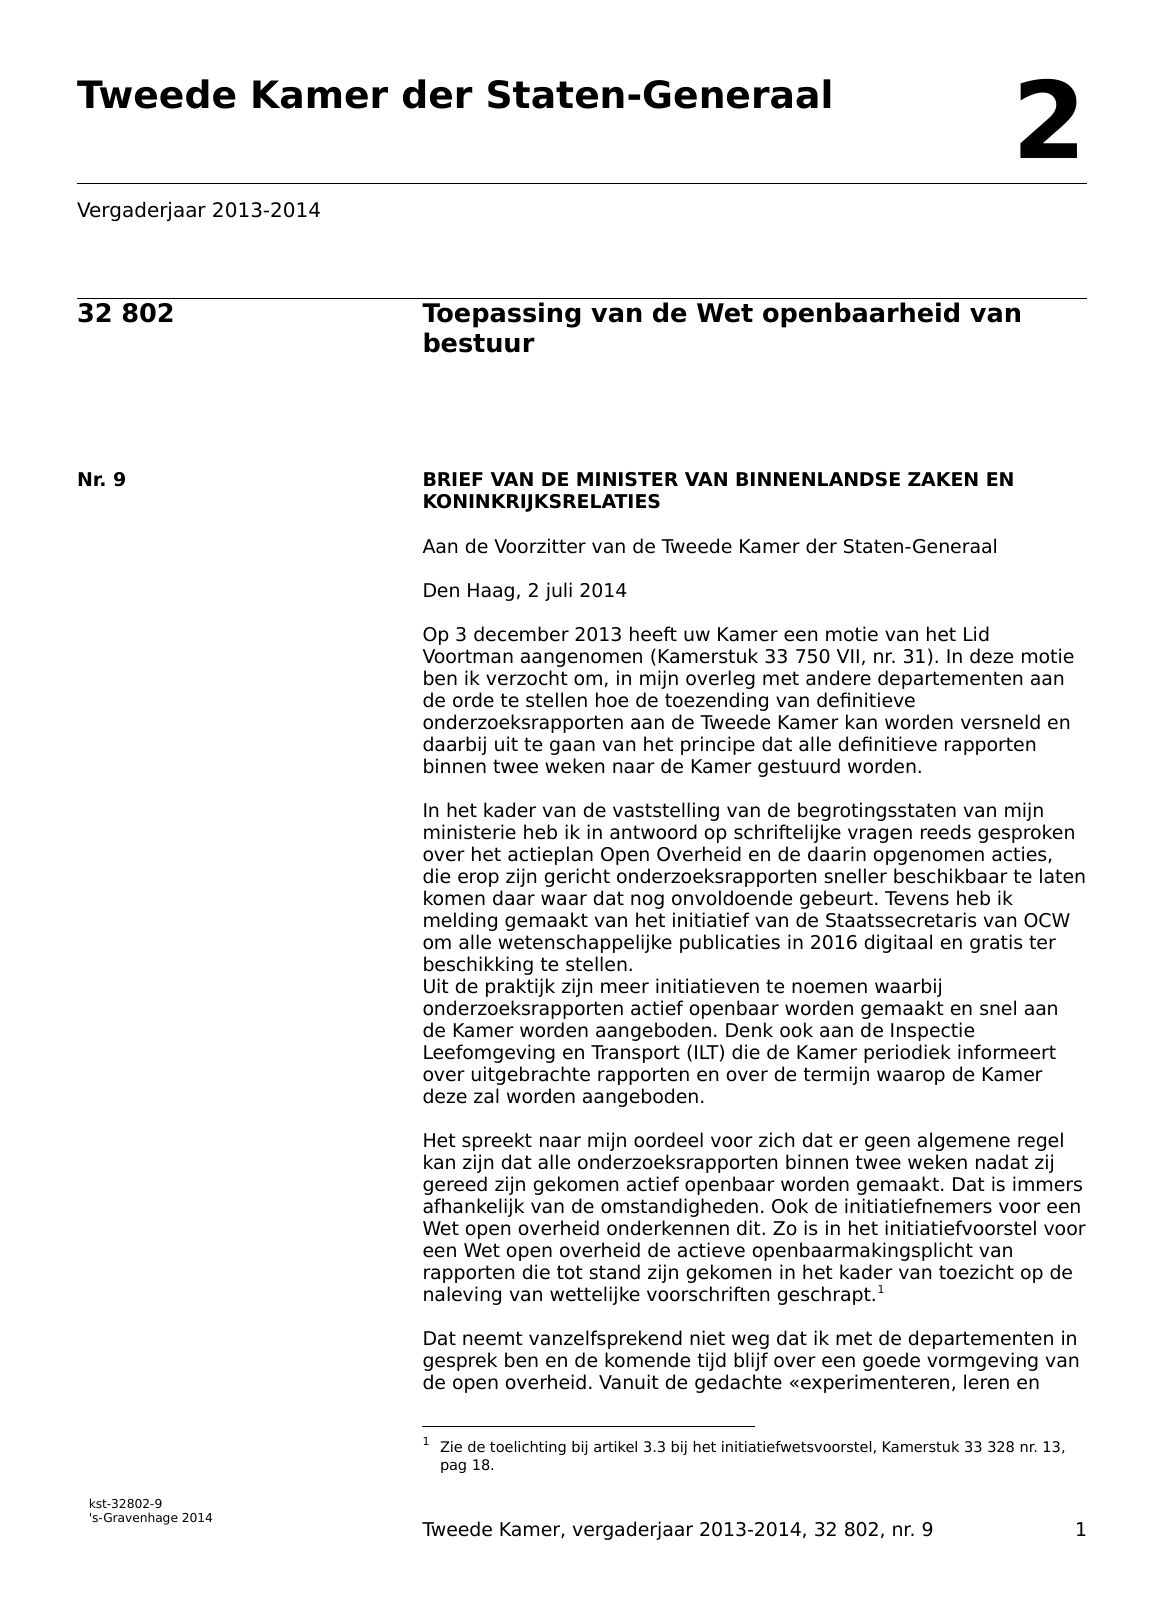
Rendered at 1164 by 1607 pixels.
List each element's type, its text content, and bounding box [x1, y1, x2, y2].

table_header 2 [886, 59, 1087, 183]
text Dat neemt vanzelfsprekend niet weg dat ik met de departementen in gesprek ben en de komende tijd blijf over een goede vormgeving van de open overheid. Vanuit de gedachte «experimenteren, leren en [422, 1328, 1087, 1394]
table_header Tweede Kamer der Staten-Generaal [77, 59, 886, 183]
subtitle 32 802 Toepassing van de Wet openbaarheid van bestuur [77, 299, 1087, 358]
text Zie de toelichting bij artikel 3.3 bij het initiatiefwetsvoorstel, Kamerstuk 33 328 nr. 13, pag 18. [422, 1435, 1087, 1474]
text Uit de praktijk zijn meer initiatieven te noemen waarbij onderzoeksrapporten actief openbaar worden gemaakt en snel aan de Kamer worden aangeboden. Denk ook aan de Inspectie Leefomgeving en Transport (ILT) die de Kamer periodiek informeert over uitgebrachte rapporten en over de termijn waarop de Kamer deze zal worden aangeboden. [422, 976, 1087, 1108]
text kst-32802-9 [88, 1497, 323, 1511]
text In het kader van de vaststelling van de begrotingsstaten van mijn ministerie heb ik in antwoord op schriftelijke vragen reeds gesproken over het actieplan Open Overheid en de daarin opgenomen acties, die erop zijn gericht onderzoeksrapporten sneller beschikbaar te laten komen daar waar dat nog onvoldoende gebeurt. Tevens heb ik melding gemaakt van het initiatief van de Staatssecretaris van OCW om alle wetenschappelijke publicaties in 2016 digitaal en gratis ter beschikking te stellen. [422, 800, 1087, 976]
text Aan de Voorzitter van de Tweede Kamer der Staten-Generaal [422, 536, 1087, 557]
table_cell Vergaderjaar 2013-2014 [77, 184, 1087, 298]
text Het spreekt naar mijn oordeel voor zich dat er geen algemene regel kan zijn dat alle onderzoeksrapporten binnen twee weken nadat zij gereed zijn gekomen actief openbaar worden gemaakt. Dat is immers afhankelijk van de omstandigheden. Ook de initiatiefnemers voor een Wet open overheid onderkennen dit. Zo is in het initiatiefvoorstel voor een Wet open overheid de actieve openbaarmakingsplicht van rapporten die tot stand zijn gekomen in het kader van toezicht op de naleving van wettelijke voorschriften geschrapt. [422, 1130, 1087, 1306]
subtitle Nr. 9 BRIEF VAN DE MINISTER VAN BINNENLANDSE ZAKEN EN KONINKRIJKSRELATIES [77, 469, 1087, 513]
text 's-Gravenhage 2014 [88, 1511, 323, 1525]
text Den Haag, 2 juli 2014 [422, 580, 1087, 602]
text Op 3 december 2013 heeft uw Kamer een motie van het Lid Voortman aangenomen (Kamerstuk 33 750 VII, nr. 31). In deze motie ben ik verzocht om, in mijn overleg met andere departementen aan de orde te stellen hoe de toezending van definitieve onderzoeksrapporten aan de Tweede Kamer kan worden versneld en daarbij uit te gaan van het principe dat alle definitieve rapporten binnen twee weken naar de Kamer gestuurd worden. [422, 624, 1087, 778]
